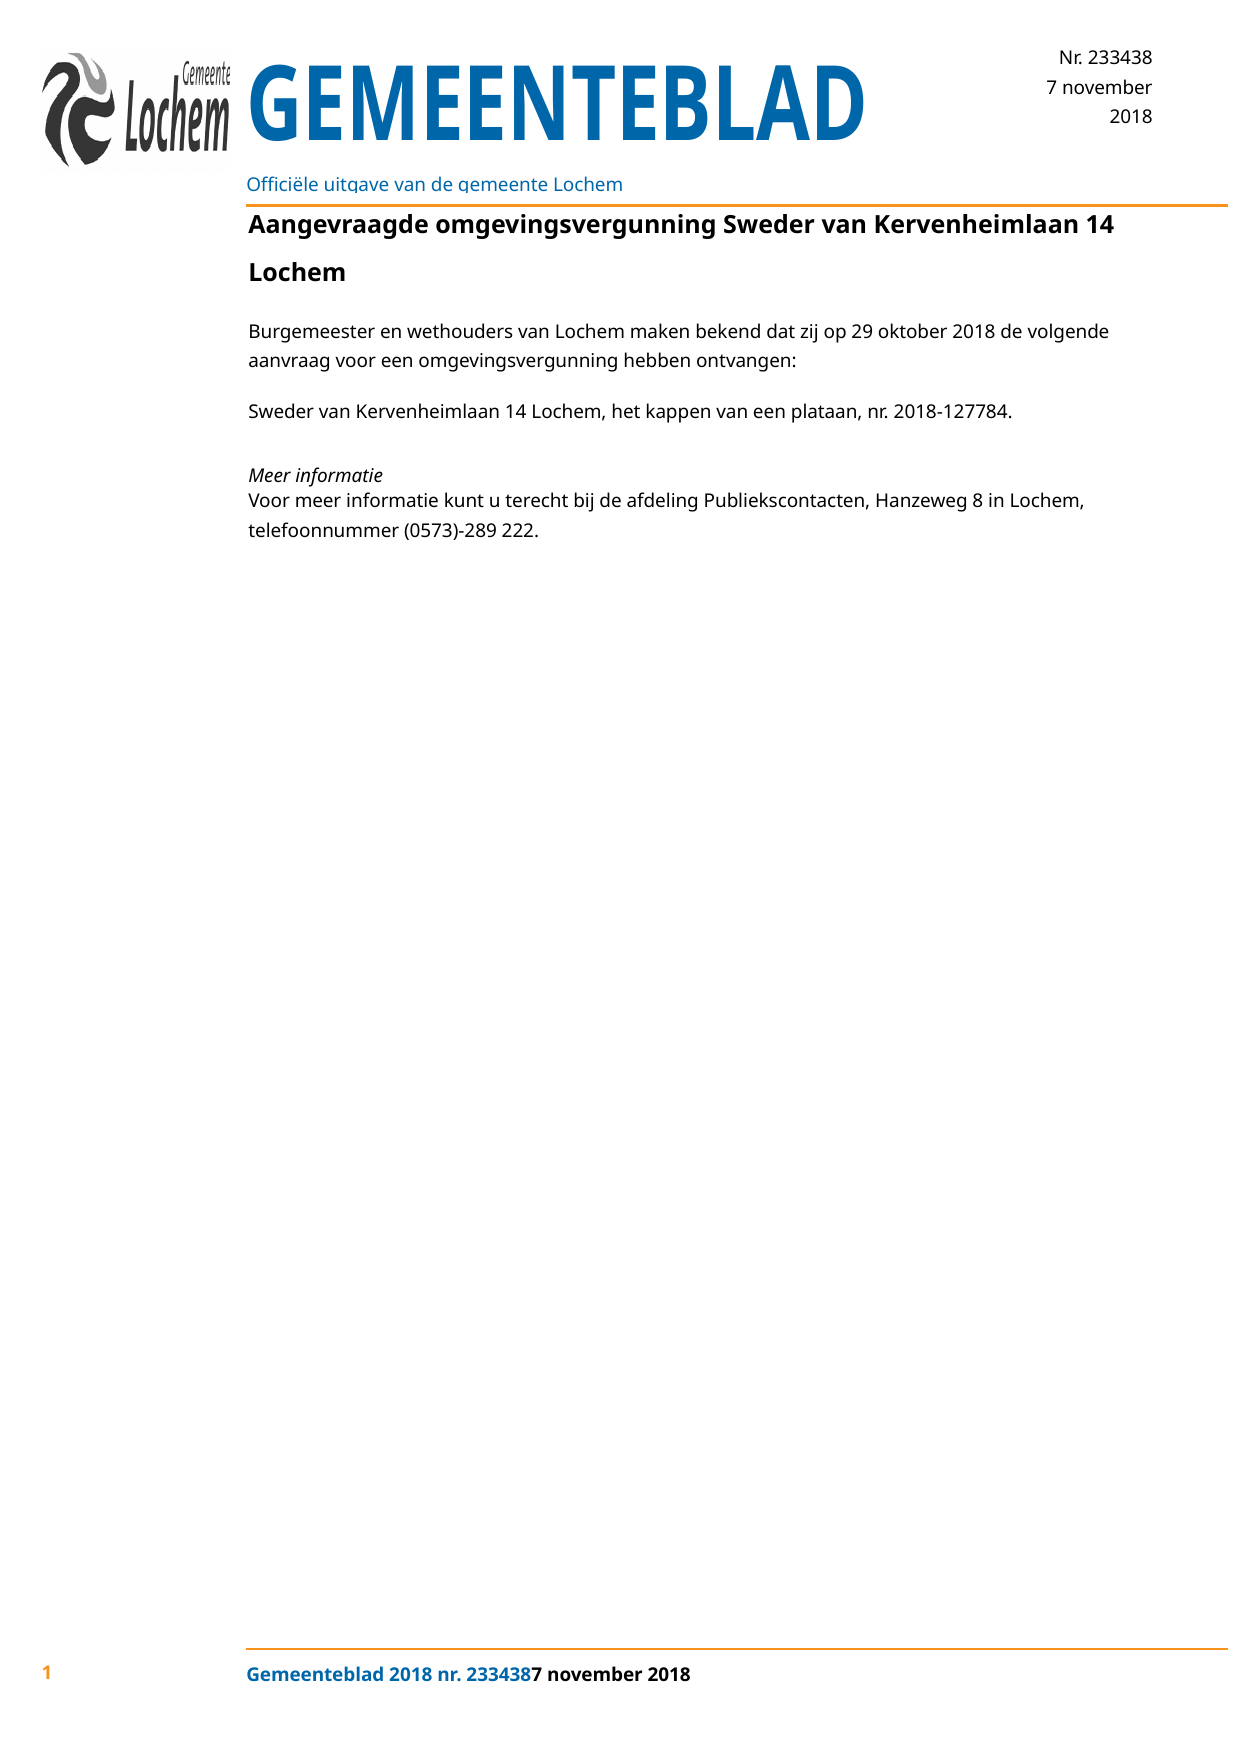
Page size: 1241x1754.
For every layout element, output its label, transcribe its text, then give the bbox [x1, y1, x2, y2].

text Voor meer informatie kunt u terecht bij de afdeling Publiekscontacten, Hanzeweg 8 in Lochem, telefoonnummer (0573)-289 222. [248, 488, 1152, 543]
picture [41, 47, 231, 172]
text Burgemeester en wethouders van Lochem maken bekend dat zij op 29 oktober 2018 de volgende aanvraag voor een omgevingsvergunning hebben ontvangen: [248, 318, 1152, 373]
text Sweder van Kervenheimlaan 14 Lochem, het kappen van een plataan, nr. 2018-127784. [248, 398, 1152, 424]
text Aangevraagde omgevingsvergunning Sweder van Kervenheimlaan 14 Lochem [248, 207, 1152, 288]
text Meer informatie [248, 462, 1152, 488]
